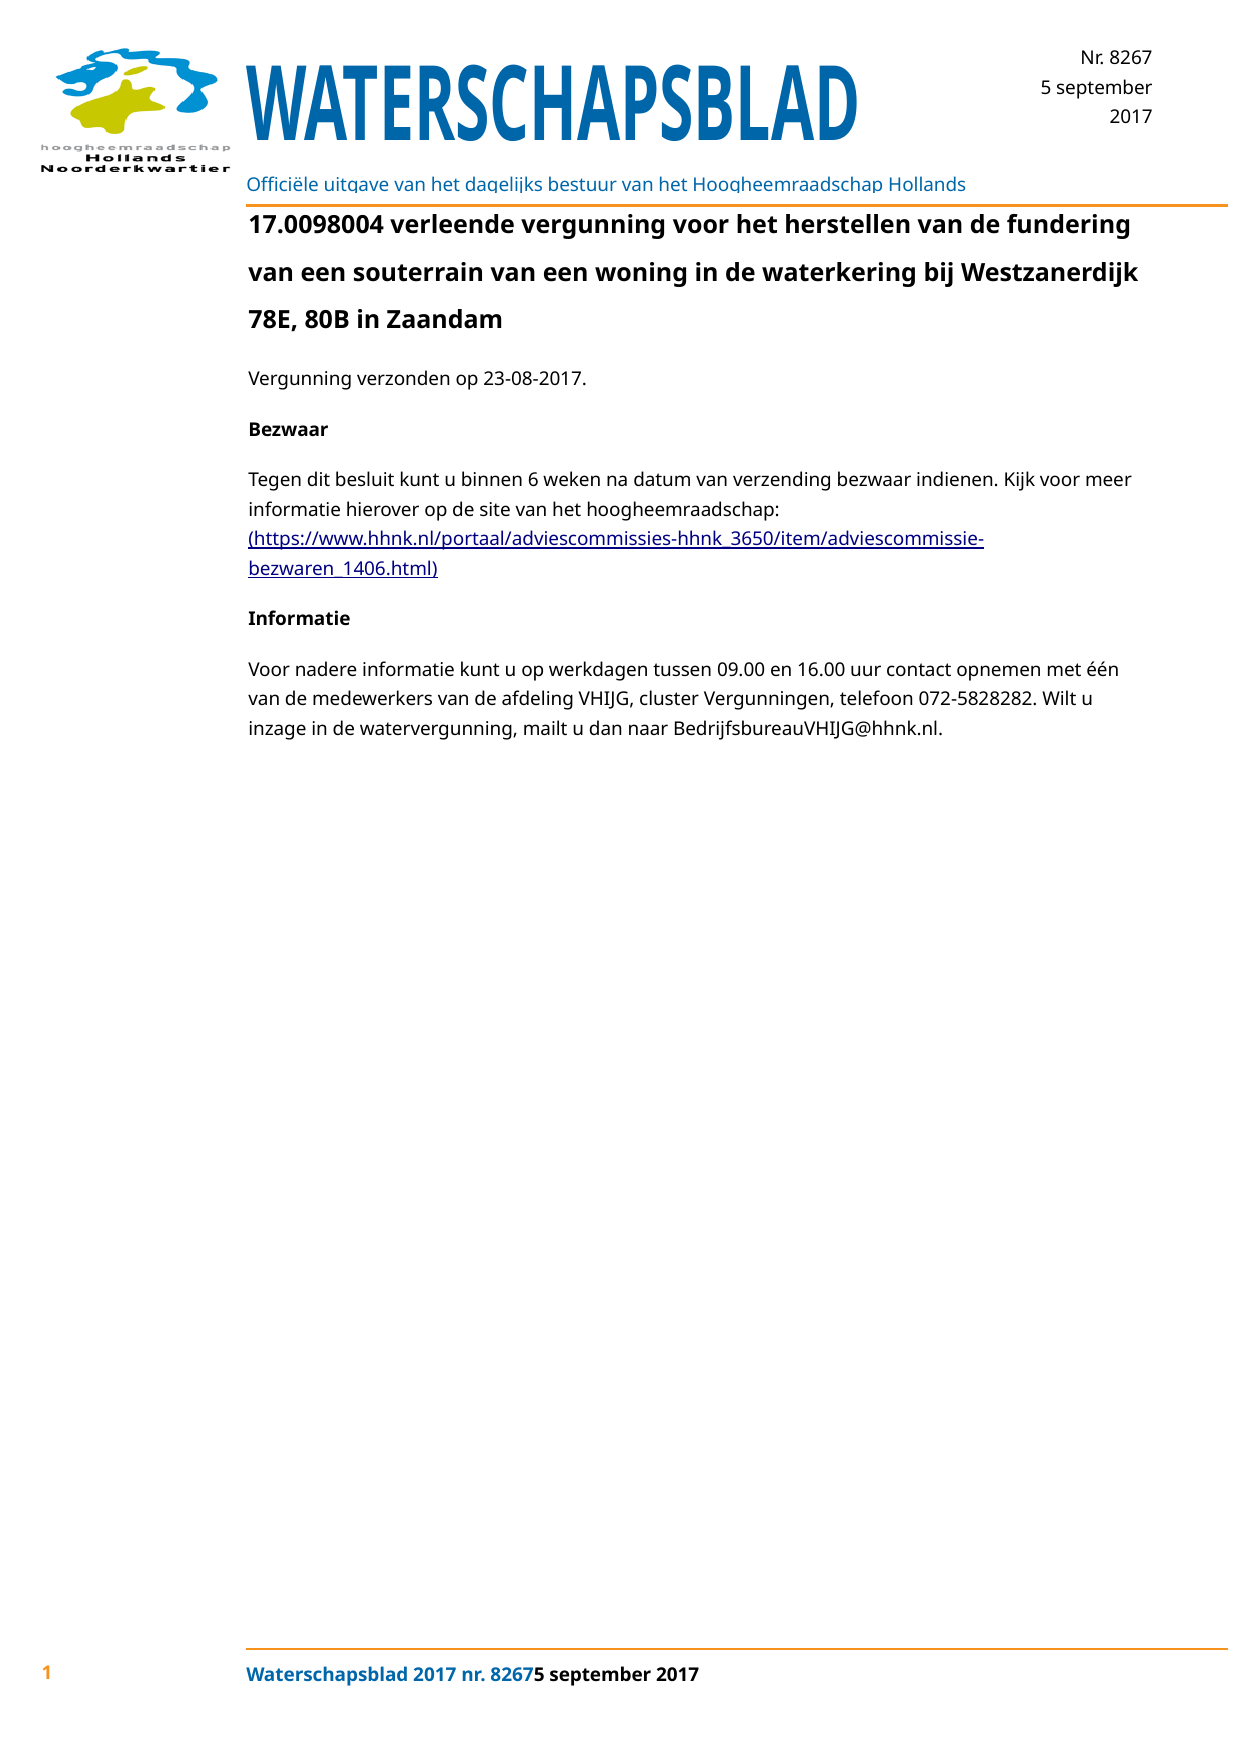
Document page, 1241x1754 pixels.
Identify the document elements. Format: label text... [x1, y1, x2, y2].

text Informatie [248, 606, 1152, 631]
text Vergunning verzonden op 23-08-2017. [248, 366, 1152, 391]
picture [41, 47, 231, 172]
text Bezwaar [248, 416, 1152, 442]
text 17.0098004 verleende vergunning voor het herstellen van de fundering van een souterrain van een woning in de waterkering bij Westzanerdijk 78E, 80B in Zaandam [248, 207, 1152, 336]
text Tegen dit besluit kunt u binnen 6 weken na datum van verzending bezwaar indienen. Kijk voor meer informatie hierover op de site van het hoogheemraadschap: (https://www.hhnk.nl/portaal/adviescommissies-hhnk_3650/item/adviescommissie-bezwaren_1406.html) [248, 466, 1152, 581]
text Voor nadere informatie kunt u op werkdagen tussen 09.00 en 16.00 uur contact opnemen met één van de medewerkers van de afdeling VHIJG, cluster Vergunningen, telefoon 072-5828282. Wilt u inzage in de watervergunning, mailt u dan naar BedrijfsbureauVHIJG@hhnk.nl. [248, 656, 1152, 741]
